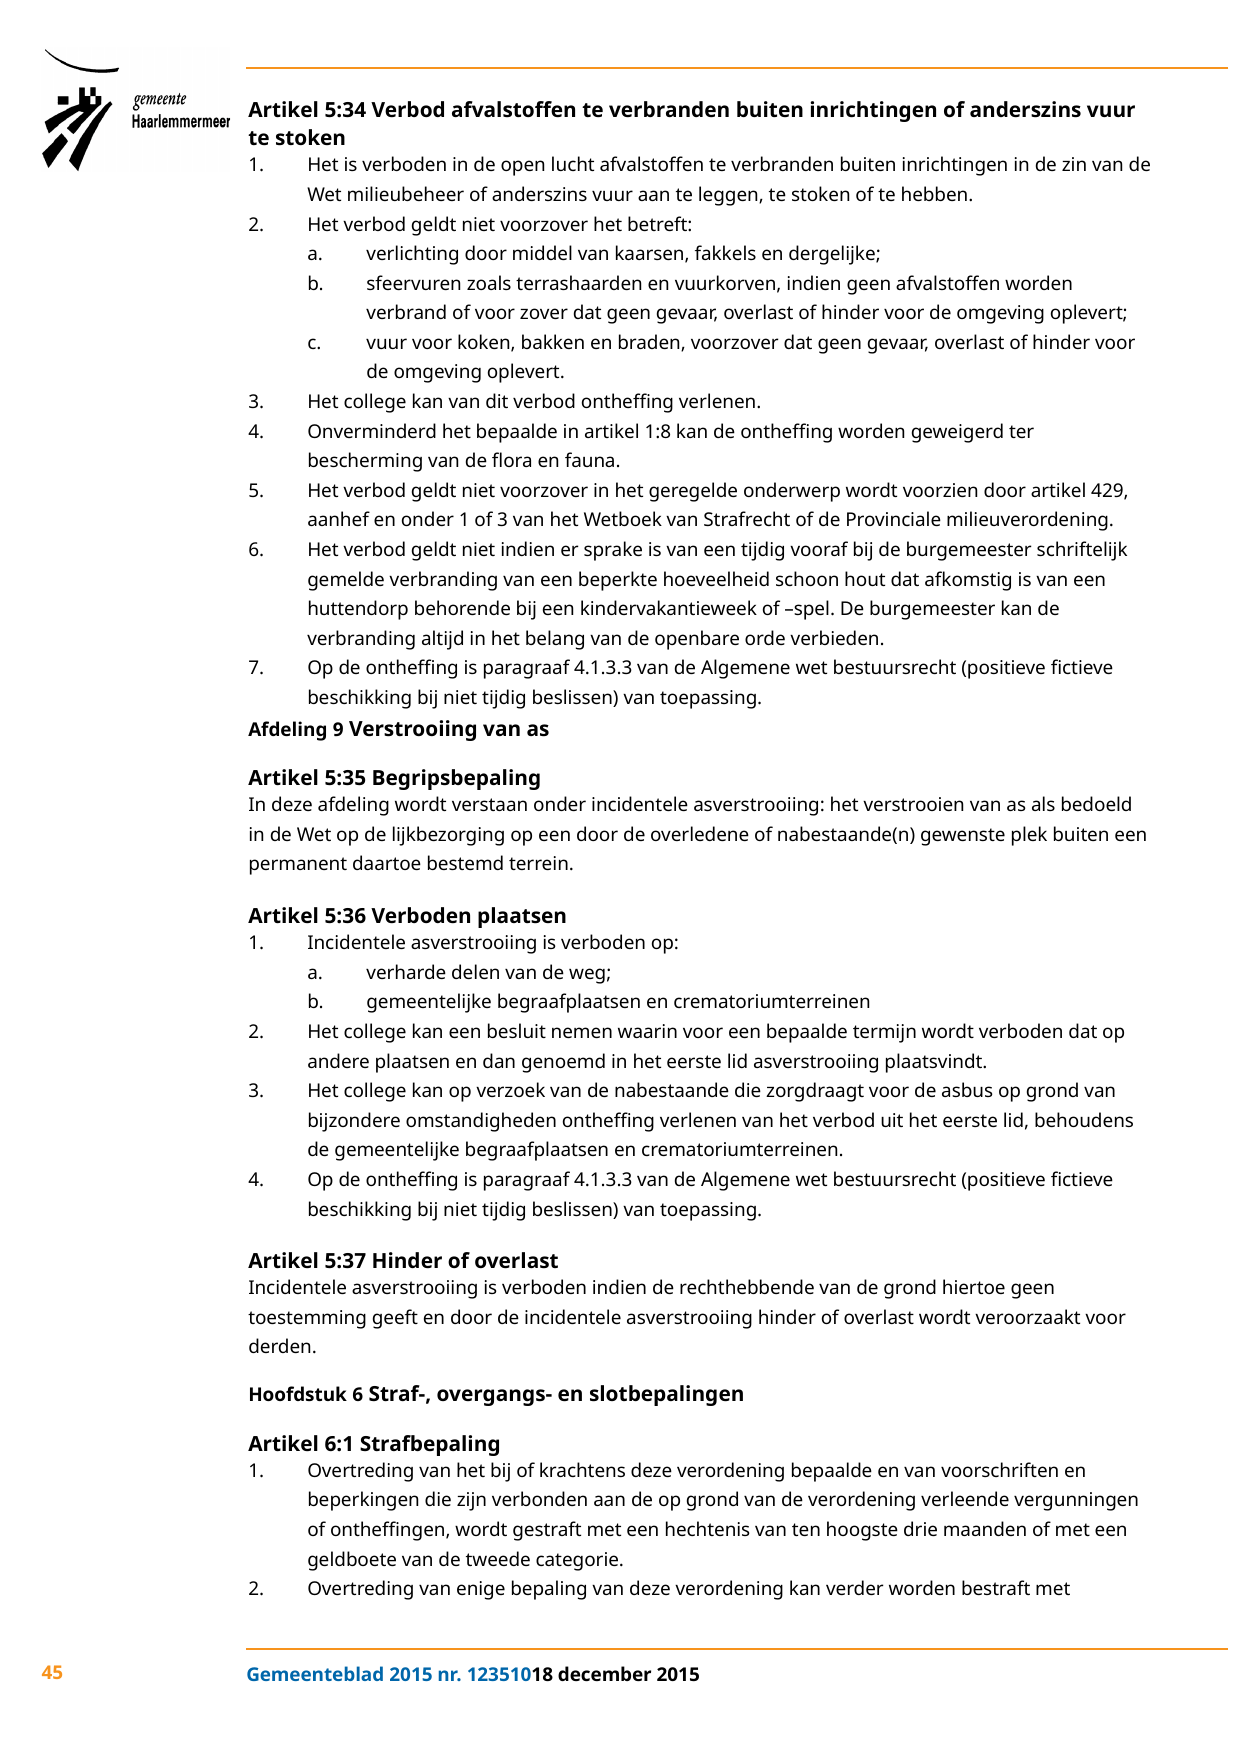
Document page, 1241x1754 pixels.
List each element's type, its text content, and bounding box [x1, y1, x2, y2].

list vuur voor koken, bakken en braden, voorzover dat geen gevaar, overlast of hinder voor de omgeving oplevert. [307, 329, 1152, 384]
text In deze afdeling wordt verstaan onder incidentele asverstrooiing: het verstrooien van as als bedoeld in de Wet op de lijkbezorging op een door de overledene of nabestaande(n) gewenste plek buiten een permanent daartoe bestemd terrein. [248, 791, 1152, 876]
text Artikel 5:36 Verboden plaatsen [248, 901, 1152, 929]
text Incidentele asverstrooiing is verboden indien de rechthebbende van de grond hiertoe geen toestemming geeft en door de incidentele asverstrooiing hinder of overlast wordt veroorzaakt voor derden. [248, 1274, 1152, 1359]
list sfeervuren zoals terrashaarden en vuurkorven, indien geen afvalstoffen worden verbrand of voor zover dat geen gevaar, overlast of hinder voor de omgeving oplevert; [307, 270, 1152, 325]
text Afdeling 9 Verstrooiing van as [248, 714, 1152, 742]
list Op de ontheffing is paragraaf 4.1.3.3 van de Algemene wet bestuursrecht (positieve fictieve beschikking bij niet tijdig beslissen) van toepassing. [248, 654, 1152, 710]
list Overtreding van enige bepaling van deze verordening kan verder worden bestraft met [248, 1575, 1152, 1601]
list Het college kan van dit verbod ontheffing verlenen. [248, 388, 1152, 414]
list Onverminderd het bepaalde in artikel 1:8 kan de ontheffing worden geweigerd ter bescherming van de flora en fauna. [248, 418, 1152, 473]
list Op de ontheffing is paragraaf 4.1.3.3 van de Algemene wet bestuursrecht (positieve fictieve beschikking bij niet tijdig beslissen) van toepassing. [248, 1166, 1152, 1221]
text Artikel 5:37 Hinder of overlast [248, 1246, 1152, 1274]
text Artikel 6:1 Strafbepaling [248, 1429, 1152, 1457]
list Incidentele asverstrooiing is verboden op: [248, 929, 1152, 955]
list verlichting door middel van kaarsen, fakkels en dergelijke; [307, 240, 1152, 266]
list Het verbod geldt niet voorzover in het geregelde onderwerp wordt voorzien door artikel 429, aanhef en onder 1 of 3 van het Wetboek van Strafrecht of de Provinciale milieuverordening. [248, 477, 1152, 532]
text Artikel 5:34 Verbod afvalstoffen te verbranden buiten inrichtingen of anderszins vuur te stoken [248, 95, 1152, 152]
list verharde delen van de weg; [307, 959, 1152, 985]
list Overtreding van het bij of krachtens deze verordening bepaalde en van voorschriften en beperkingen die zijn verbonden aan de op grond van de verordening verleende vergunningen of ontheffingen, wordt gestraft met een hechtenis van ten hoogste drie maanden of met een geldboete van de tweede categorie. [248, 1457, 1152, 1572]
list Het is verboden in de open lucht afvalstoffen te verbranden buiten inrichtingen in de zin van de Wet milieubeheer of anderszins vuur aan te leggen, te stoken of te hebben. [248, 152, 1152, 207]
picture [41, 47, 231, 172]
list Het verbod geldt niet indien er sprake is van een tijdig vooraf bij de burgemeester schriftelijk gemelde verbranding van een beperkte hoeveelheid schoon hout dat afkomstig is van een huttendorp behorende bij een kindervakantieweek of –spel. De burgemeester kan de verbranding altijd in het belang van de openbare orde verbieden. [248, 536, 1152, 651]
list Het college kan een besluit nemen waarin voor een bepaalde termijn wordt verboden dat op andere plaatsen en dan genoemd in het eerste lid asverstrooiing plaatsvindt. [248, 1018, 1152, 1073]
text Artikel 5:35 Begripsbepaling [248, 763, 1152, 791]
text Hoofdstuk 6 Straf-, overgangs- en slotbepalingen [248, 1379, 1152, 1408]
list Het verbod geldt niet voorzover het betreft: [248, 211, 1152, 237]
list Het college kan op verzoek van de nabestaande die zorgdraagt voor de asbus op grond van bijzondere omstandigheden ontheffing verlenen van het verbod uit het eerste lid, behoudens de gemeentelijke begraafplaatsen en crematoriumterreinen. [248, 1077, 1152, 1162]
list gemeentelijke begraafplaatsen en crematoriumterreinen [307, 989, 1152, 1014]
